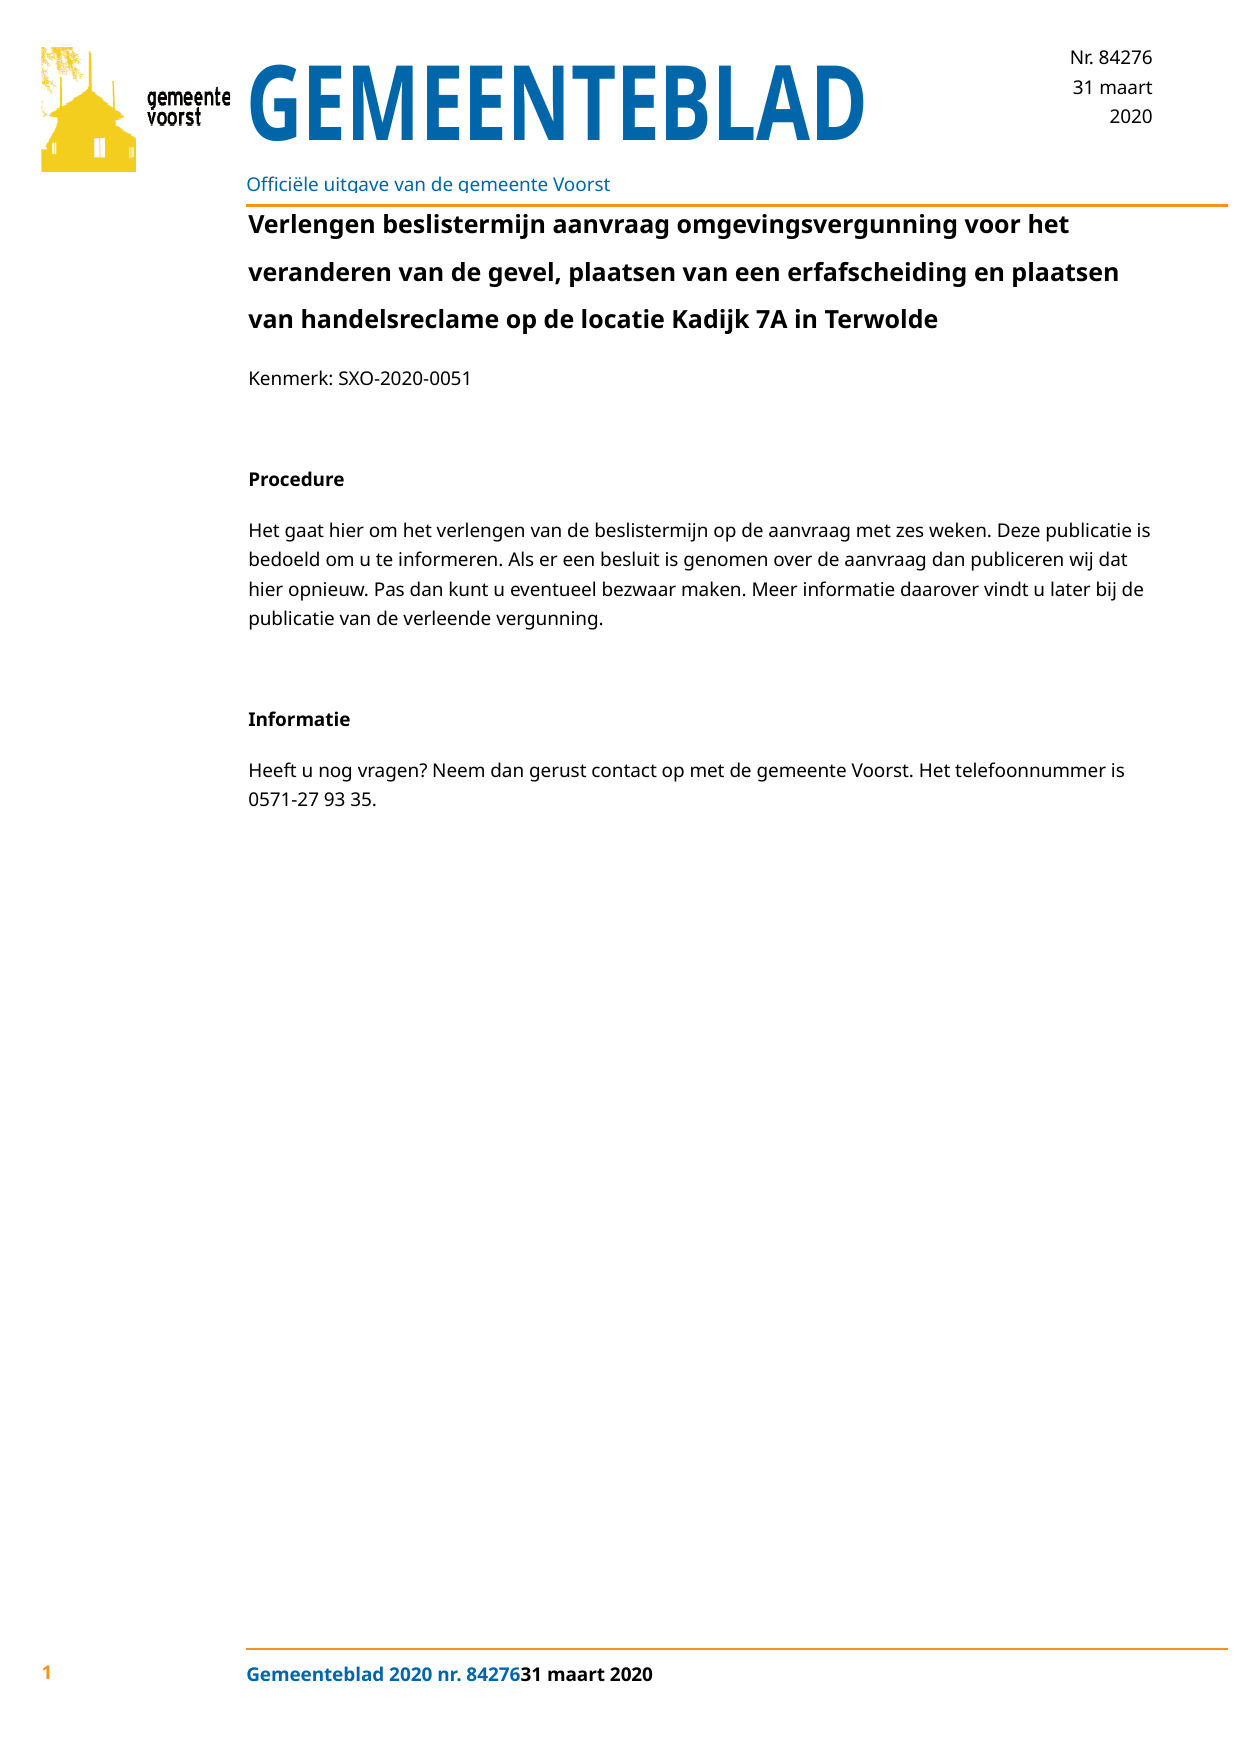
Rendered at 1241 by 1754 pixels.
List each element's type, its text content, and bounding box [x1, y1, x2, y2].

text Verlengen beslistermijn aanvraag omgevingsvergunning voor het veranderen van de gevel, plaatsen van een erfafscheiding en plaatsen van handelsreclame op de locatie Kadijk 7A in Terwolde [248, 207, 1152, 336]
text Kenmerk: SXO-2020-0051 [248, 366, 1152, 391]
text Procedure [248, 466, 1152, 492]
picture [41, 47, 231, 172]
text Het gaat hier om het verlengen van de beslistermijn op de aanvraag met zes weken. Deze publicatie is bedoeld om u te informeren. Als er een besluit is genomen over de aanvraag dan publiceren wij dat hier opnieuw. Pas dan kunt u eventueel bezwaar maken. Meer informatie daarover vindt u later bij de publicatie van de verleende vergunning. [248, 517, 1152, 631]
text Informatie [248, 706, 1152, 732]
text Heeft u nog vragen? Neem dan gerust contact op met de gemeente Voorst. Het telefoonnummer is 0571-27 93 35. [248, 757, 1152, 812]
